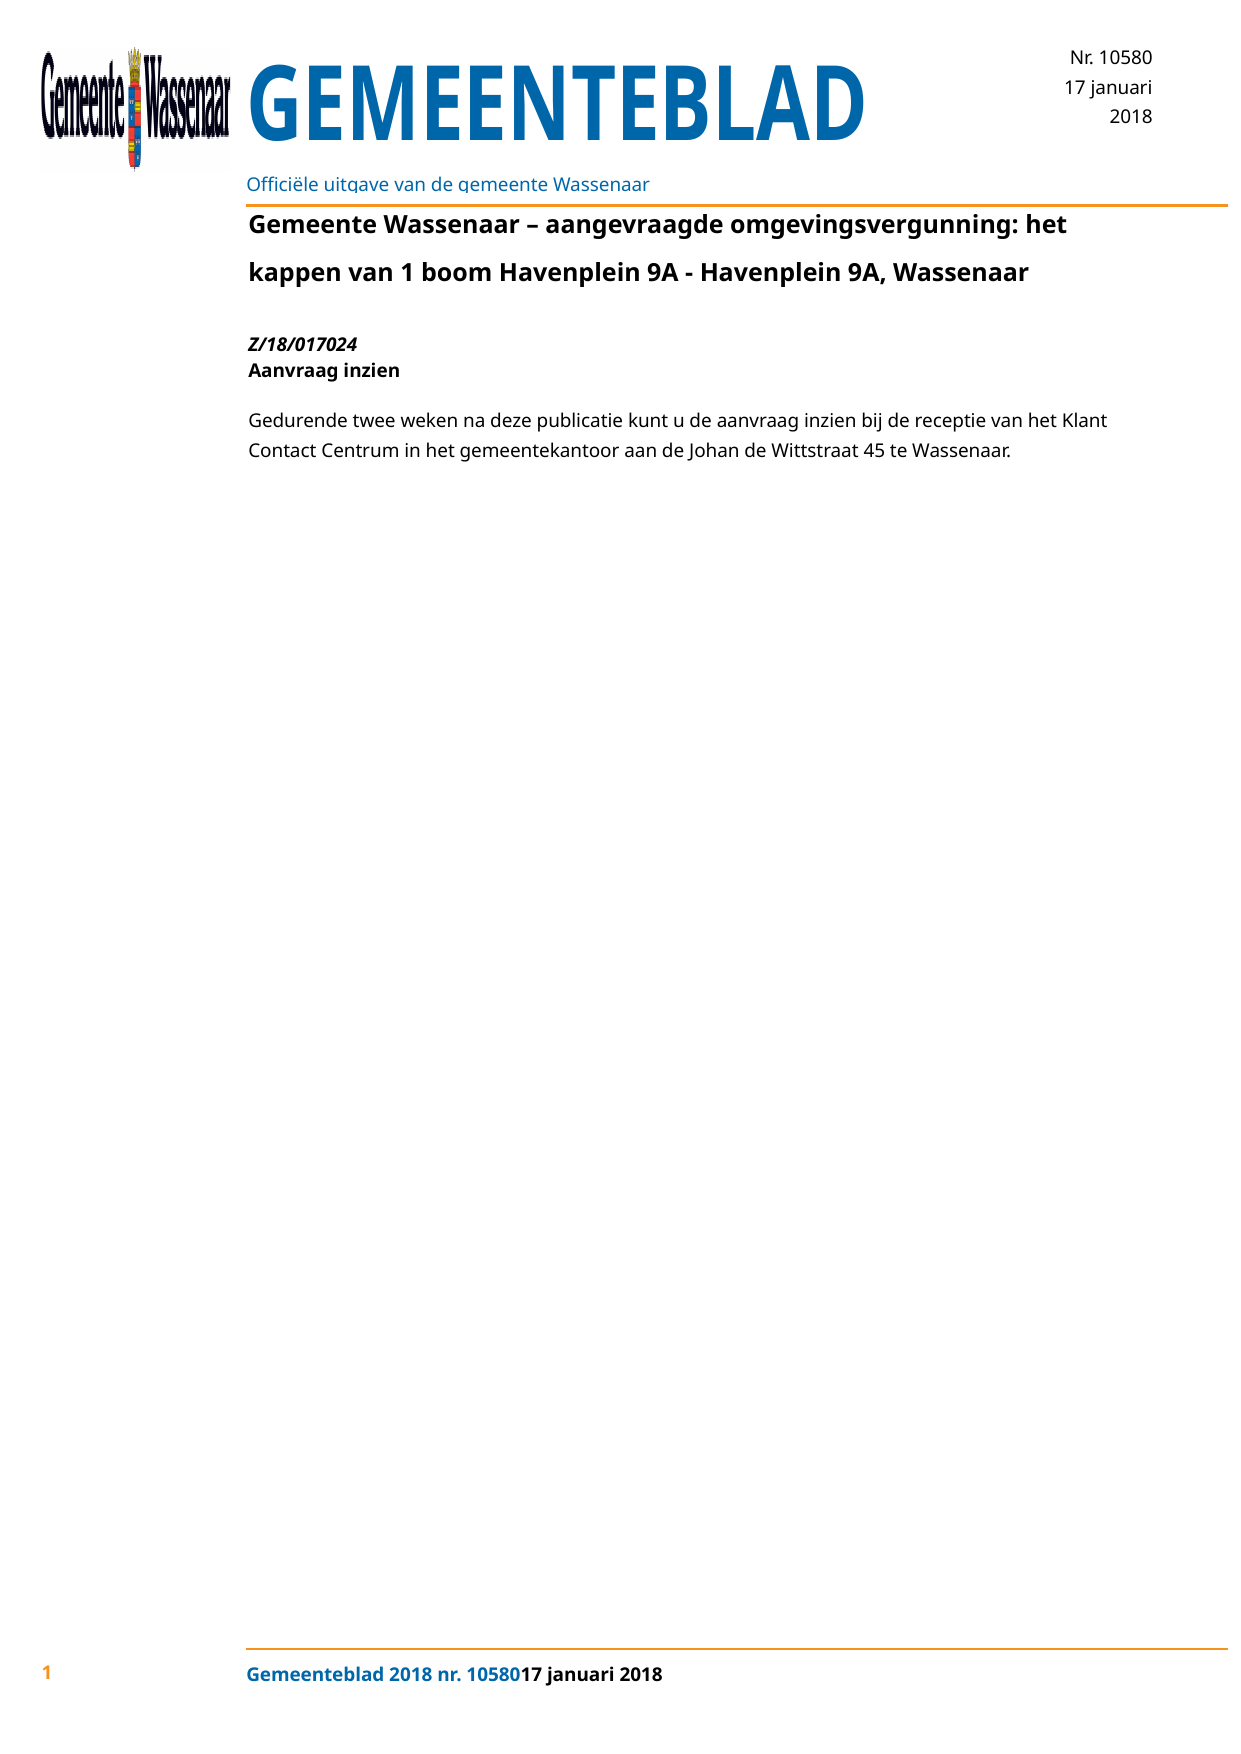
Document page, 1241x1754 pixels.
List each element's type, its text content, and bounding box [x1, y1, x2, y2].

text Gemeente Wassenaar – aangevraagde omgevingsvergunning: het kappen van 1 boom Havenplein 9A - Havenplein 9A, Wassenaar [248, 207, 1152, 288]
text Gedurende twee weken na deze publicatie kunt u de aanvraag inzien bij de receptie van het Klant Contact Centrum in het gemeentekantoor aan de Johan de Wittstraat 45 te Wassenaar. [248, 408, 1152, 463]
picture [41, 47, 231, 172]
text Z/18/017024 [248, 331, 1152, 357]
text Aanvraag inzien [248, 357, 1152, 383]
